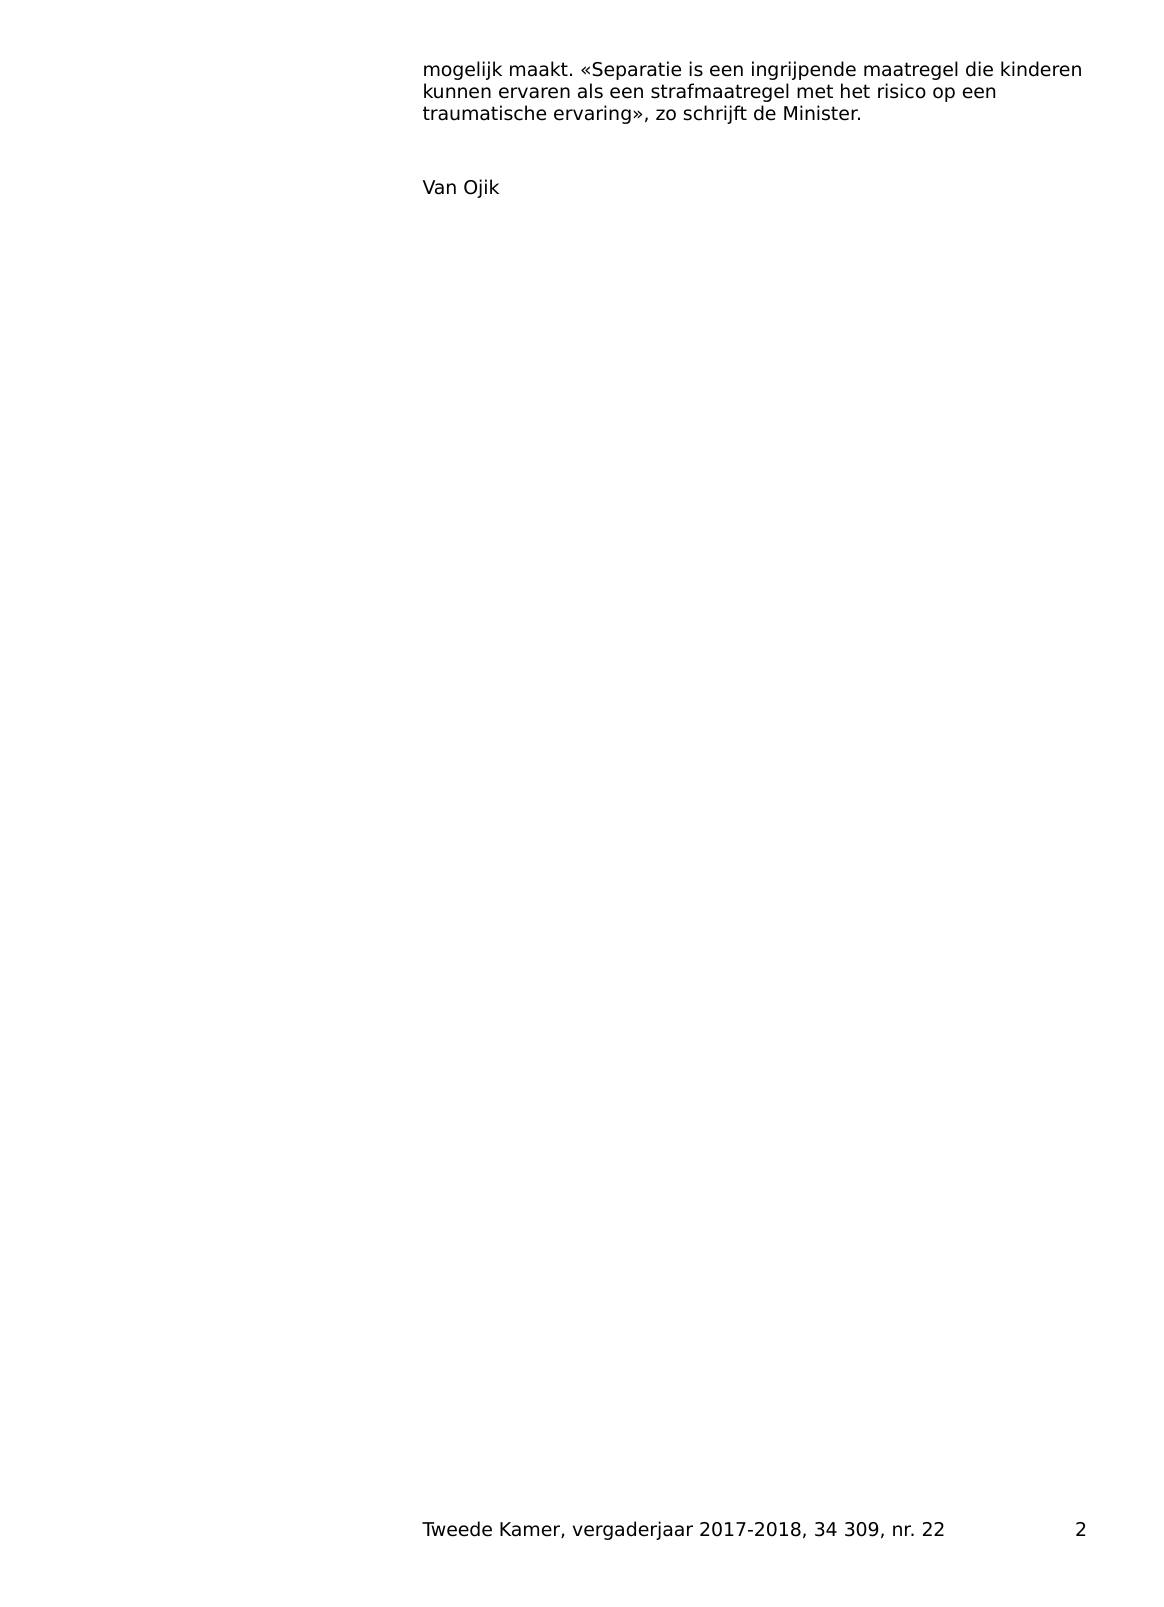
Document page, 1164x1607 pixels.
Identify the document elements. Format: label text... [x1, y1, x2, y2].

text Van Ojik [422, 155, 1087, 199]
text mogelijk maakt. «Separatie is een ingrijpende maatregel die kinderen kunnen ervaren als een strafmaatregel met het risico op een traumatische ervaring», zo schrijft de Minister. [422, 59, 1087, 125]
